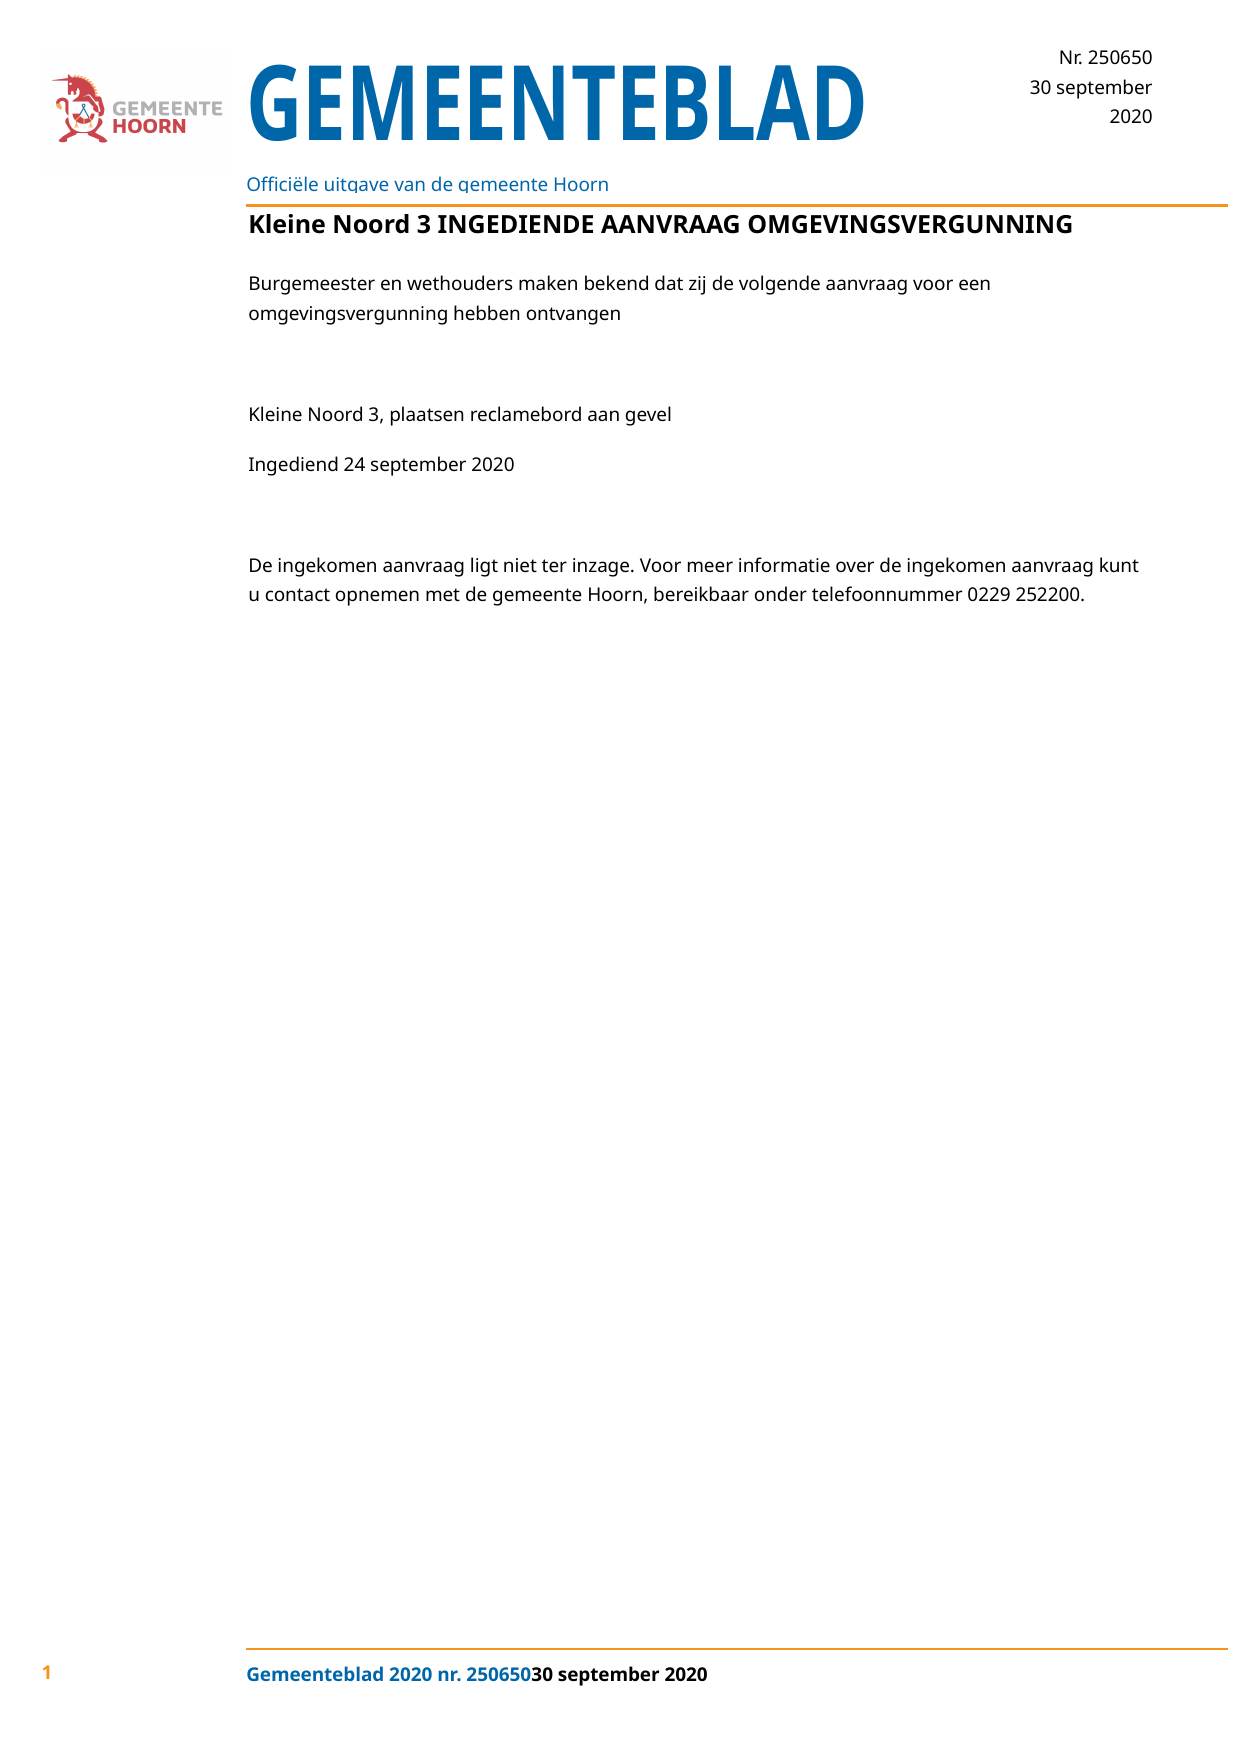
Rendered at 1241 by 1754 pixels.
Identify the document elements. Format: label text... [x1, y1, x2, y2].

text Ingediend 24 september 2020 [248, 451, 1152, 477]
text Kleine Noord 3, plaatsen reclamebord aan gevel [248, 401, 1152, 426]
picture [41, 47, 231, 172]
text De ingekomen aanvraag ligt niet ter inzage. Voor meer informatie over de ingekomen aanvraag kunt u contact opnemen met de gemeente Hoorn, bereikbaar onder telefoonnummer 0229 252200. [248, 552, 1152, 607]
text Burgemeester en wethouders maken bekend dat zij de volgende aanvraag voor een omgevingsvergunning hebben ontvangen [248, 270, 1152, 326]
text Kleine Noord 3 INGEDIENDE AANVRAAG OMGEVINGSVERGUNNING [248, 207, 1152, 241]
